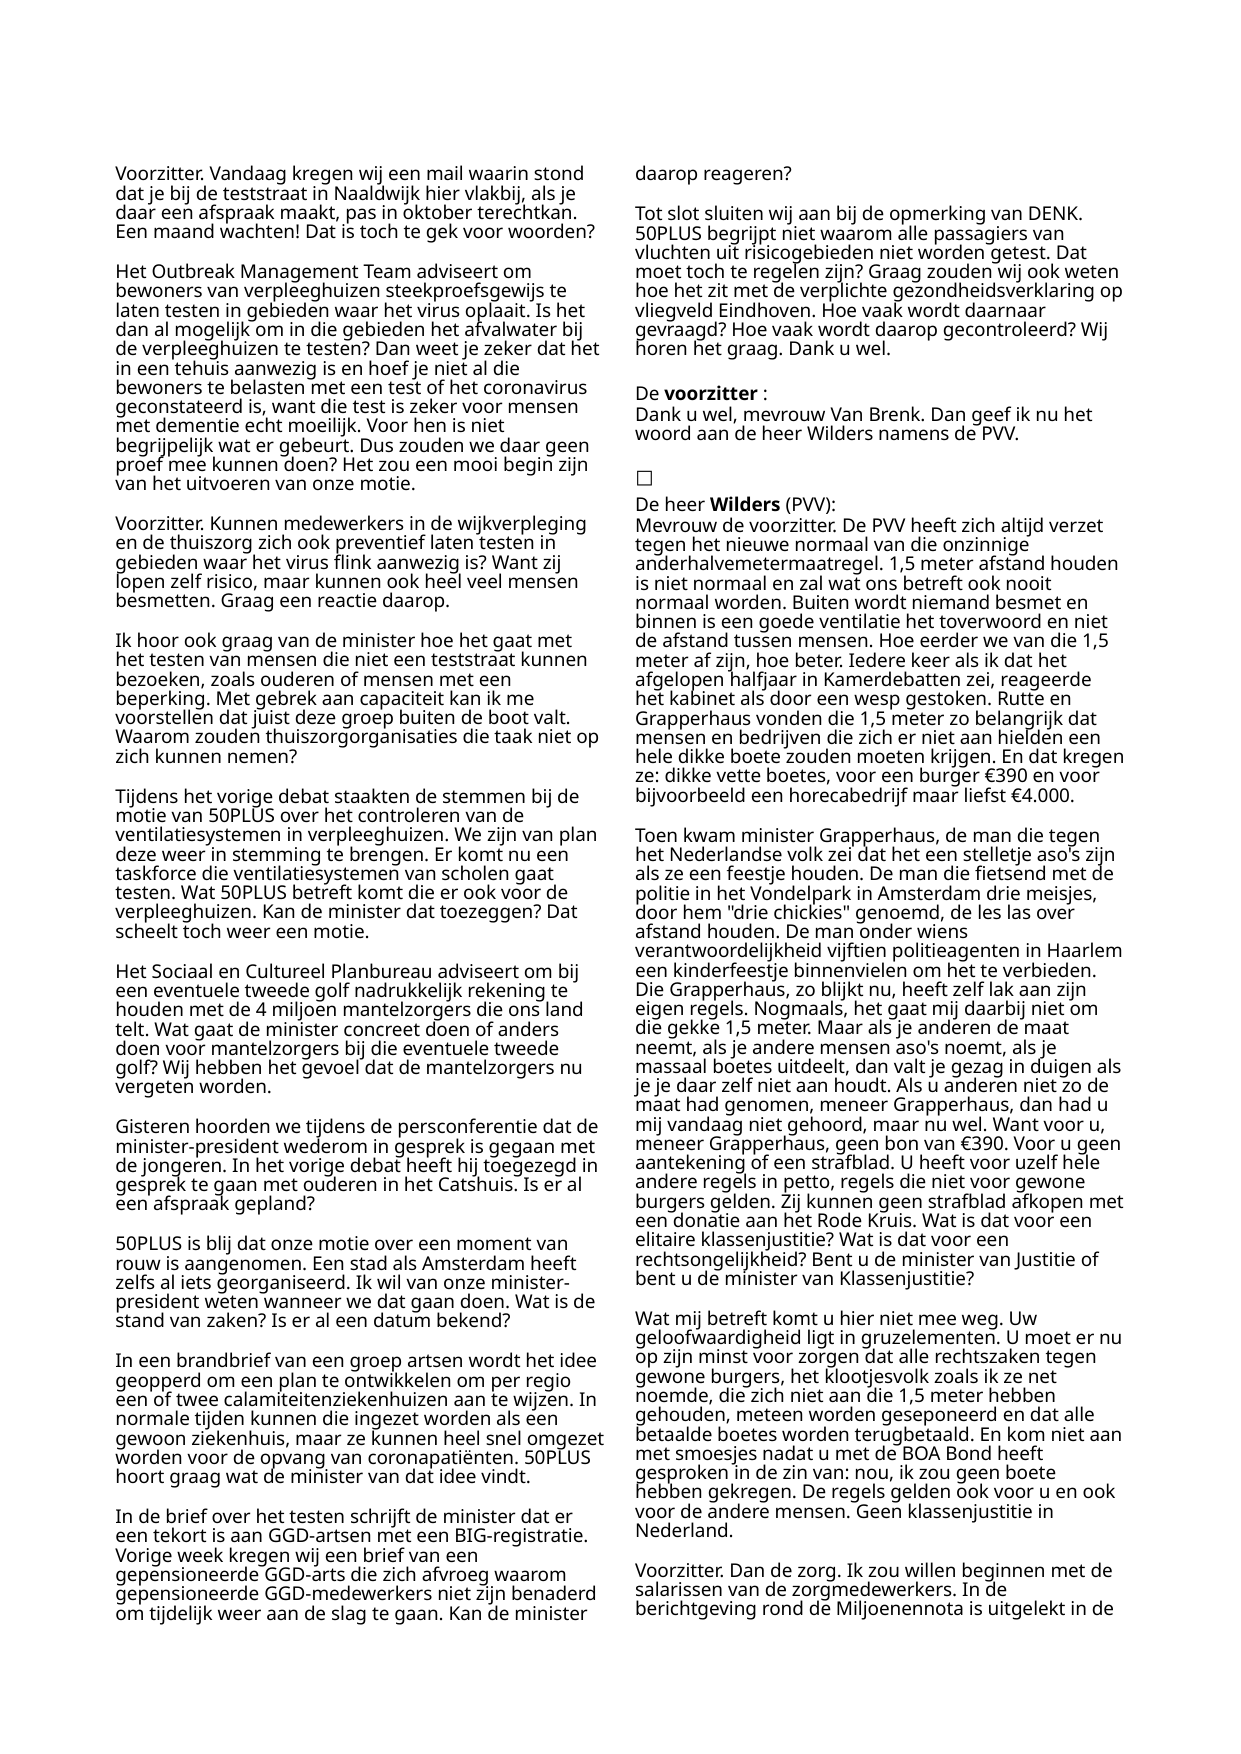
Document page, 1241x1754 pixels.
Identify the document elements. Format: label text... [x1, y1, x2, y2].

text In een brandbrief van een groep artsen wordt het idee geopperd om een plan te ontwikkelen om per regio een of twee calamiteitenziekenhuizen aan te wijzen. In normale tijden kunnen die ingezet worden als een gewoon ziekenhuis, maar ze kunnen heel snel omgezet worden voor de opvang van coronapatiënten. 50PLUS hoort graag wat de minister van dat idee vindt. [115, 1352, 605, 1487]
text 50PLUS is blij dat onze motie over een moment van rouw is aangenomen. Een stad als Amsterdam heeft zelfs al iets georganiseerd. Ik wil van onze minister-president weten wanneer we dat gaan doen. Wat is de stand van zaken? Is er al een datum bekend? [115, 1235, 605, 1332]
text daarop reageren? [635, 165, 1125, 184]
text De heer Wilders (PVV): [635, 491, 1125, 517]
text Het Sociaal en Cultureel Planbureau adviseert om bij een eventuele tweede golf nadrukkelijk rekening te houden met de 4 miljoen mantelzorgers die ons land telt. Wat gaat de minister concreet doen of anders doen voor mantelzorgers bij die eventuele tweede golf? Wij hebben het gevoel dat de mantelzorgers nu vergeten worden. [115, 963, 605, 1098]
text Dank u wel, mevrouw Van Brenk. Dan geef ik nu het woord aan de heer Wilders namens de PVV. [635, 406, 1125, 444]
text Voorzitter. Kunnen medewerkers in de wijkverpleging en de thuiszorg zich ook preventief laten testen in gebieden waar het virus flink aanwezig is? Want zij lopen zelf risico, maar kunnen ook heel veel mensen besmetten. Graag een reactie daarop. [115, 515, 605, 611]
text Tijdens het vorige debat staakten de stemmen bij de motie van 50PLUS over het controleren van de ventilatiesystemen in verpleeghuizen. We zijn van plan deze weer in stemming te brengen. Er komt nu een taskforce die ventilatiesystemen van scholen gaat testen. Wat 50PLUS betreft komt die er ook voor de verpleeghuizen. Kan de minister dat toezeggen? Dat scheelt toch weer een motie. [115, 788, 605, 942]
text Het Outbreak Management Team adviseert om bewoners van verpleeghuizen steekproefsgewijs te laten testen in gebieden waar het virus oplaait. Is het dan al mogelijk om in die gebieden het afvalwater bij de verpleeghuizen te testen? Dan weet je zeker dat het in een tehuis aanwezig is en hoef je niet al die bewoners te belasten met een test of het coronavirus geconstateerd is, want die test is zeker voor mensen met dementie echt moeilijk. Voor hen is niet begrijpelijk wat er gebeurt. Dus zouden we daar geen proef mee kunnen doen? Het zou een mooi begin zijn van het uitvoeren van onze motie. [115, 263, 605, 494]
text Ik hoor ook graag van de minister hoe het gaat met het testen van mensen die niet een teststraat kunnen bezoeken, zoals ouderen of mensen met een beperking. Met gebrek aan capaciteit kan ik me voorstellen dat juist deze groep buiten de boot valt. Waarom zouden thuiszorgorganisaties die taak niet op zich kunnen nemen? [115, 632, 605, 767]
text Toen kwam minister Grapperhaus, de man die tegen het Nederlandse volk zei dat het een stelletje aso's zijn als ze een feestje houden. De man die fietsend met de politie in het Vondelpark in Amsterdam drie meisjes, door hem "drie chickies" genoemd, de les las over afstand houden. De man onder wiens verantwoordelijkheid vijftien politieagenten in Haarlem een kinderfeestje binnenvielen om het te verbieden. Die Grapperhaus, zo blijkt nu, heeft zelf lak aan zijn eigen regels. Nogmaals, het gaat mij daarbij niet om die gekke 1,5 meter. Maar als je anderen de maat neemt, als je andere mensen aso's noemt, als je massaal boetes uitdeelt, dan valt je gezag in duigen als je je daar zelf niet aan houdt. Als u anderen niet zo de maat had genomen, meneer Grapperhaus, dan had u mij vandaag niet gehoord, maar nu wel. Want voor u, meneer Grapperhaus, geen bon van €390. Voor u geen aantekening of een strafblad. U heeft voor uzelf hele andere regels in petto, regels die niet voor gewone burgers gelden. Zij kunnen geen strafblad afkopen met een donatie aan het Rode Kruis. Wat is dat voor een elitaire klassenjustitie? Wat is dat voor een rechtsongelijkheid? Bent u de minister van Justitie of bent u de minister van Klassenjustitie? [635, 827, 1125, 1289]
text In de brief over het testen schrijft de minister dat er een tekort is aan GGD-artsen met een BIG-registratie. Vorige week kregen wij een brief van een gepensioneerde GGD-arts die zich afvroeg waarom gepensioneerde GGD-medewerkers niet zijn benaderd om tijdelijk weer aan de slag te gaan. Kan de minister [115, 1508, 605, 1624]
text Mevrouw de voorzitter. De PVV heeft zich altijd verzet tegen het nieuwe normaal van die onzinnige anderhalvemetermaatregel. 1,5 meter afstand houden is niet normaal en zal wat ons betreft ook nooit normaal worden. Buiten wordt niemand besmet en binnen is een goede ventilatie het toverwoord en niet de afstand tussen mensen. Hoe eerder we van die 1,5 meter af zijn, hoe beter. Iedere keer als ik dat het afgelopen halfjaar in Kamerdebatten zei, reageerde het kabinet als door een wesp gestoken. Rutte en Grapperhaus vonden die 1,5 meter zo belangrijk dat mensen en bedrijven die zich er niet aan hielden een hele dikke boete zouden moeten krijgen. En dat kregen ze: dikke vette boetes, voor een burger €390 en voor bijvoorbeeld een horecabedrijf maar liefst €4.000. [635, 517, 1125, 806]
text Tot slot sluiten wij aan bij de opmerking van DENK. 50PLUS begrijpt niet waarom alle passagiers van vluchten uit risicogebieden niet worden getest. Dat moet toch te regelen zijn? Graag zouden wij ook weten hoe het zit met de verplichte gezondheidsverklaring op vliegveld Eindhoven. Hoe vaak wordt daarnaar gevraagd? Hoe vaak wordt daarop gecontroleerd? Wij horen het graag. Dank u wel. [635, 205, 1125, 359]
text ⬜ [635, 465, 1125, 491]
text Gisteren hoorden we tijdens de persconferentie dat de minister-president wederom in gesprek is gegaan met de jongeren. In het vorige debat heeft hij toegezegd in gesprek te gaan met ouderen in het Catshuis. Is er al een afspraak gepland? [115, 1118, 605, 1215]
text Wat mij betreft komt u hier niet mee weg. Uw geloofwaardigheid ligt in gruzelementen. U moet er nu op zijn minst voor zorgen dat alle rechtszaken tegen gewone burgers, het klootjesvolk zoals ik ze net noemde, die zich niet aan die 1,5 meter hebben gehouden, meteen worden geseponeerd en dat alle betaalde boetes worden terugbetaald. En kom niet aan met smoesjes nadat u met de BOA Bond heeft gesproken in de zin van: nou, ik zou geen boete hebben gekregen. De regels gelden ook voor u en ook voor de andere mensen. Geen klassenjustitie in Nederland. [635, 1310, 1125, 1541]
text Voorzitter. Dan de zorg. Ik zou willen beginnen met de salarissen van de zorgmedewerkers. In de berichtgeving rond de Miljoenennota is uitgelekt in de [635, 1562, 1125, 1620]
text De voorzitter : [635, 380, 1125, 406]
text Voorzitter. Vandaag kregen wij een mail waarin stond dat je bij de teststraat in Naaldwijk hier vlakbij, als je daar een afspraak maakt, pas in oktober terechtkan. Een maand wachten! Dat is toch te gek voor woorden? [115, 165, 605, 242]
